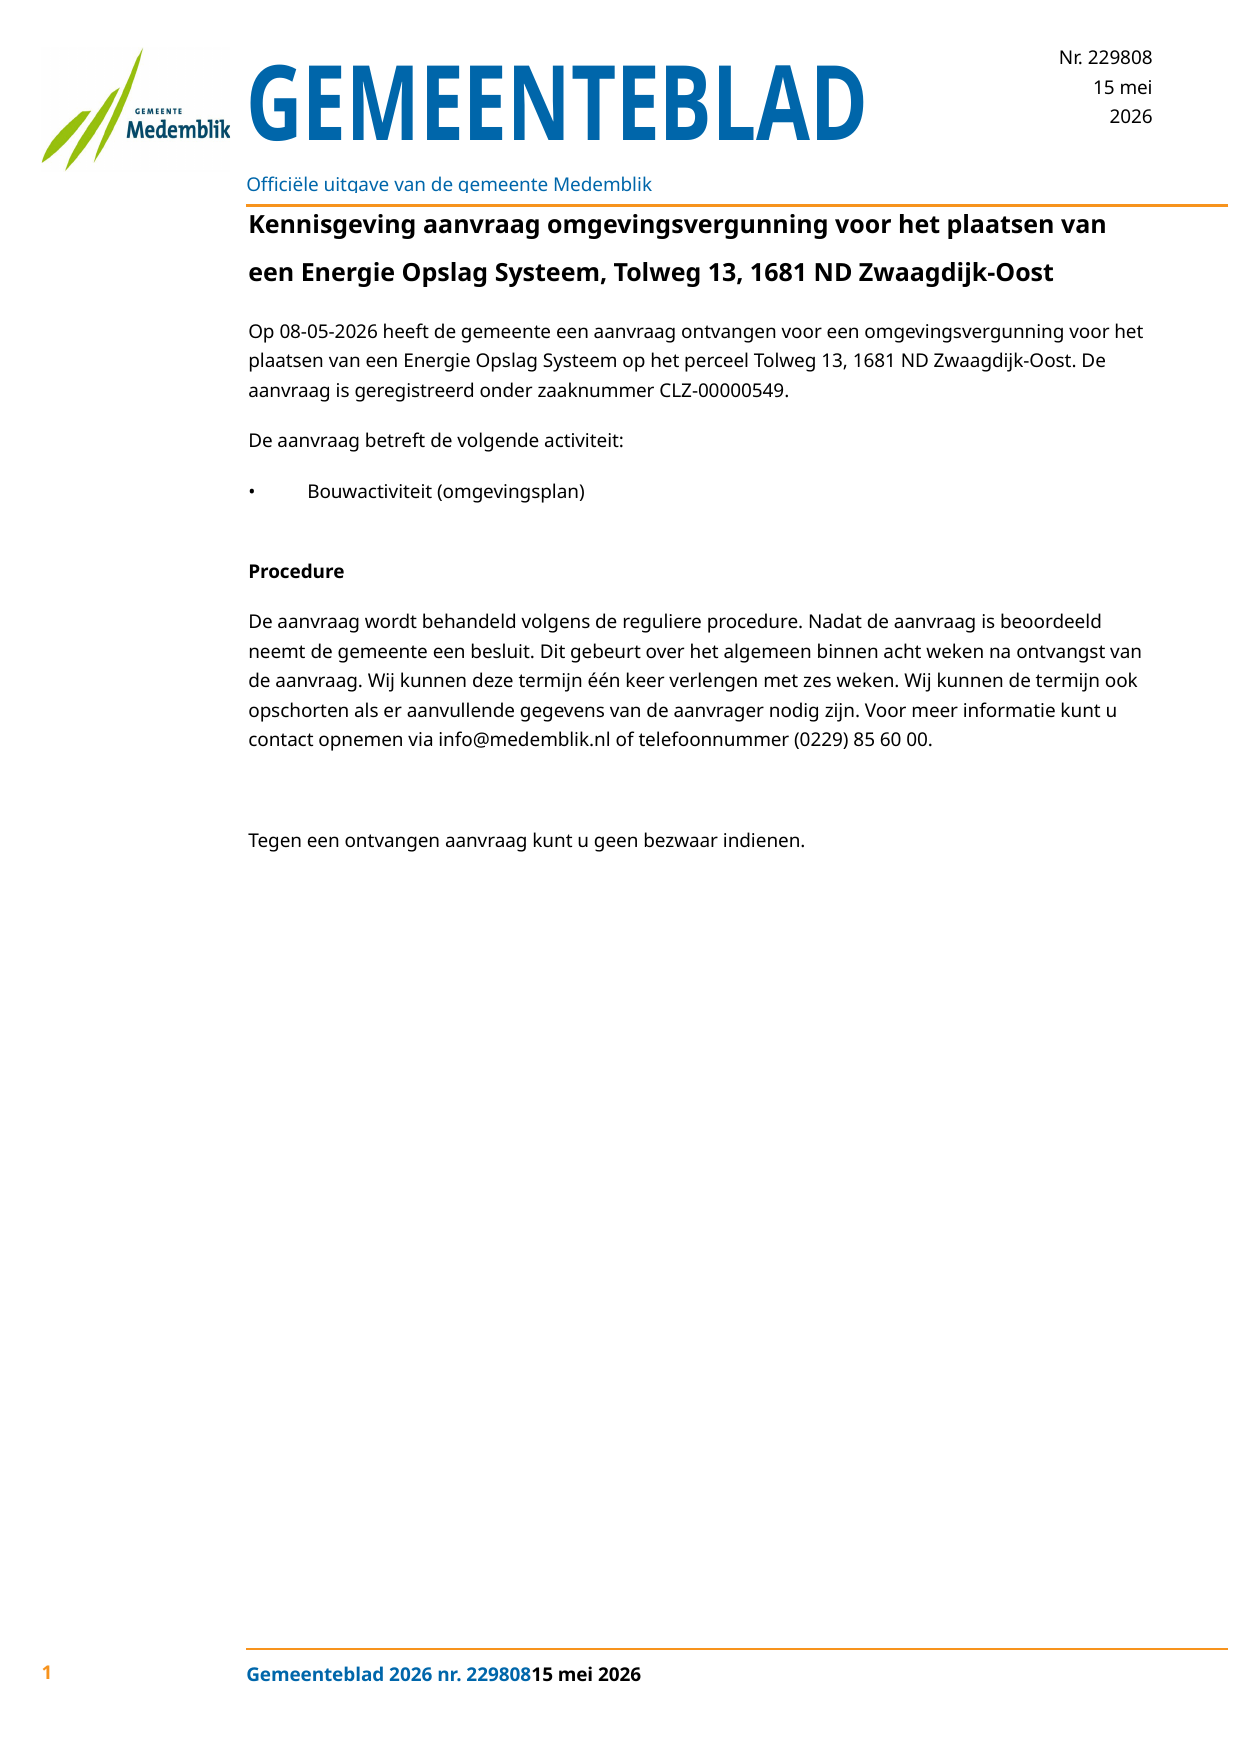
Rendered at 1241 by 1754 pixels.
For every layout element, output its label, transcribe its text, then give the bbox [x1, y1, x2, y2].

list Bouwactiviteit (omgevingsplan) [248, 478, 1152, 504]
text Op 08-05-2026 heeft de gemeente een aanvraag ontvangen voor een omgevingsvergunning voor het plaatsen van een Energie Opslag Systeem op het perceel Tolweg 13, 1681 ND Zwaagdijk-Oost. De aanvraag is geregistreerd onder zaaknummer CLZ-00000549. [248, 318, 1152, 403]
text De aanvraag wordt behandeld volgens de reguliere procedure. Nadat de aanvraag is beoordeeld neemt de gemeente een besluit. Dit gebeurt over het algemeen binnen acht weken na ontvangst van de aanvraag. Wij kunnen deze termijn één keer verlengen met zes weken. Wij kunnen de termijn ook opschorten als er aanvullende gegevens van de aanvrager nodig zijn. Voor meer informatie kunt u contact opnemen via info@medemblik.nl of telefoonnummer (0229) 85 60 00. [248, 608, 1152, 752]
picture [41, 47, 231, 172]
text Kennisgeving aanvraag omgevingsvergunning voor het plaatsen van een Energie Opslag Systeem, Tolweg 13, 1681 ND Zwaagdijk-Oost [248, 207, 1152, 288]
text Tegen een ontvangen aanvraag kunt u geen bezwaar indienen. [248, 827, 1152, 853]
text De aanvraag betreft de volgende activiteit: [248, 427, 1152, 453]
text Procedure [248, 558, 1152, 584]
